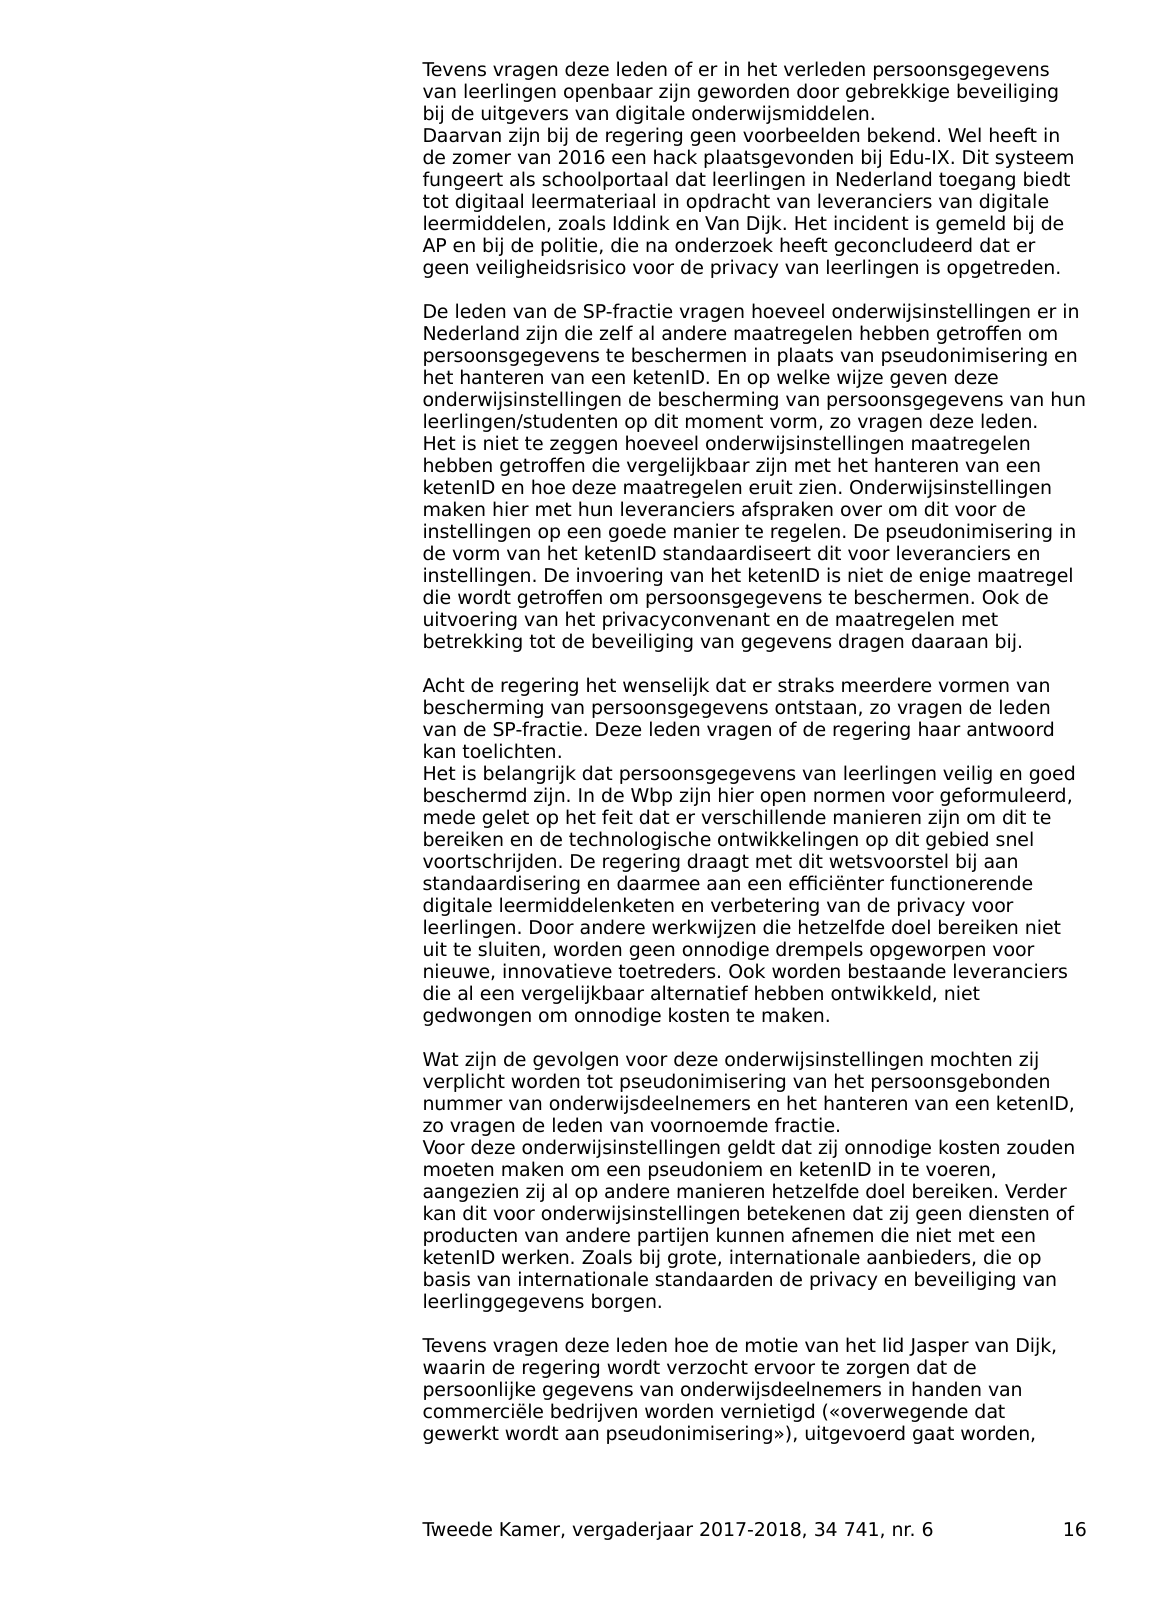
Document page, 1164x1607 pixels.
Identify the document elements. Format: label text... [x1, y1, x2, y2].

text Het is belangrijk dat persoonsgegevens van leerlingen veilig en goed beschermd zijn. In de Wbp zijn hier open normen voor geformuleerd, mede gelet op het feit dat er verschillende manieren zijn om dit te bereiken en de technologische ontwikkelingen op dit gebied snel voortschrijden. De regering draagt met dit wetsvoorstel bij aan standaardisering en daarmee aan een efficiënter functionerende digitale leermiddelenketen en verbetering van de privacy voor leerlingen. Door andere werkwijzen die hetzelfde doel bereiken niet uit te sluiten, worden geen onnodige drempels opgeworpen voor nieuwe, innovatieve toetreders. Ook worden bestaande leveranciers die al een vergelijkbaar alternatief hebben ontwikkeld, niet gedwongen om onnodige kosten te maken. [422, 763, 1087, 1027]
text Voor deze onderwijsinstellingen geldt dat zij onnodige kosten zouden moeten maken om een pseudoniem en ketenID in te voeren, aangezien zij al op andere manieren hetzelfde doel bereiken. Verder kan dit voor onderwijsinstellingen betekenen dat zij geen diensten of producten van andere partijen kunnen afnemen die niet met een ketenID werken. Zoals bij grote, internationale aanbieders, die op basis van internationale standaarden de privacy en beveiliging van leerlinggegevens borgen. [422, 1137, 1087, 1312]
text Tevens vragen deze leden of er in het verleden persoonsgegevens van leerlingen openbaar zijn geworden door gebrekkige beveiliging bij de uitgevers van digitale onderwijsmiddelen. [422, 59, 1087, 125]
text Daarvan zijn bij de regering geen voorbeelden bekend. Wel heeft in de zomer van 2016 een hack plaatsgevonden bij Edu-IX. Dit systeem fungeert als schoolportaal dat leerlingen in Nederland toegang biedt tot digitaal leermateriaal in opdracht van leveranciers van digitale leermiddelen, zoals Iddink en Van Dijk. Het incident is gemeld bij de AP en bij de politie, die na onderzoek heeft geconcludeerd dat er geen veiligheidsrisico voor de privacy van leerlingen is opgetreden. [422, 125, 1087, 279]
text Het is niet te zeggen hoeveel onderwijsinstellingen maatregelen hebben getroffen die vergelijkbaar zijn met het hanteren van een ketenID en hoe deze maatregelen eruit zien. Onderwijsinstellingen maken hier met hun leveranciers afspraken over om dit voor de instellingen op een goede manier te regelen. De pseudonimisering in de vorm van het ketenID standaardiseert dit voor leveranciers en instellingen. De invoering van het ketenID is niet de enige maatregel die wordt getroffen om persoonsgegevens te beschermen. Ook de uitvoering van het privacyconvenant en de maatregelen met betrekking tot de beveiliging van gegevens dragen daaraan bij. [422, 433, 1087, 653]
text Tevens vragen deze leden hoe de motie van het lid Jasper van Dijk, waarin de regering wordt verzocht ervoor te zorgen dat de persoonlijke gegevens van onderwijsdeelnemers in handen van commerciële bedrijven worden vernietigd («overwegende dat gewerkt wordt aan pseudonimisering»), uitgevoerd gaat worden, [422, 1335, 1087, 1444]
text De leden van de SP-fractie vragen hoeveel onderwijsinstellingen er in Nederland zijn die zelf al andere maatregelen hebben getroffen om persoonsgegevens te beschermen in plaats van pseudonimisering en het hanteren van een ketenID. En op welke wijze geven deze onderwijsinstellingen de bescherming van persoonsgegevens van hun leerlingen/studenten op dit moment vorm, zo vragen deze leden. [422, 301, 1087, 433]
text Wat zijn de gevolgen voor deze onderwijsinstellingen mochten zij verplicht worden tot pseudonimisering van het persoonsgebonden nummer van onderwijsdeelnemers en het hanteren van een ketenID, zo vragen de leden van voornoemde fractie. [422, 1049, 1087, 1137]
text Acht de regering het wenselijk dat er straks meerdere vormen van bescherming van persoonsgegevens ontstaan, zo vragen de leden van de SP-fractie. Deze leden vragen of de regering haar antwoord kan toelichten. [422, 675, 1087, 763]
